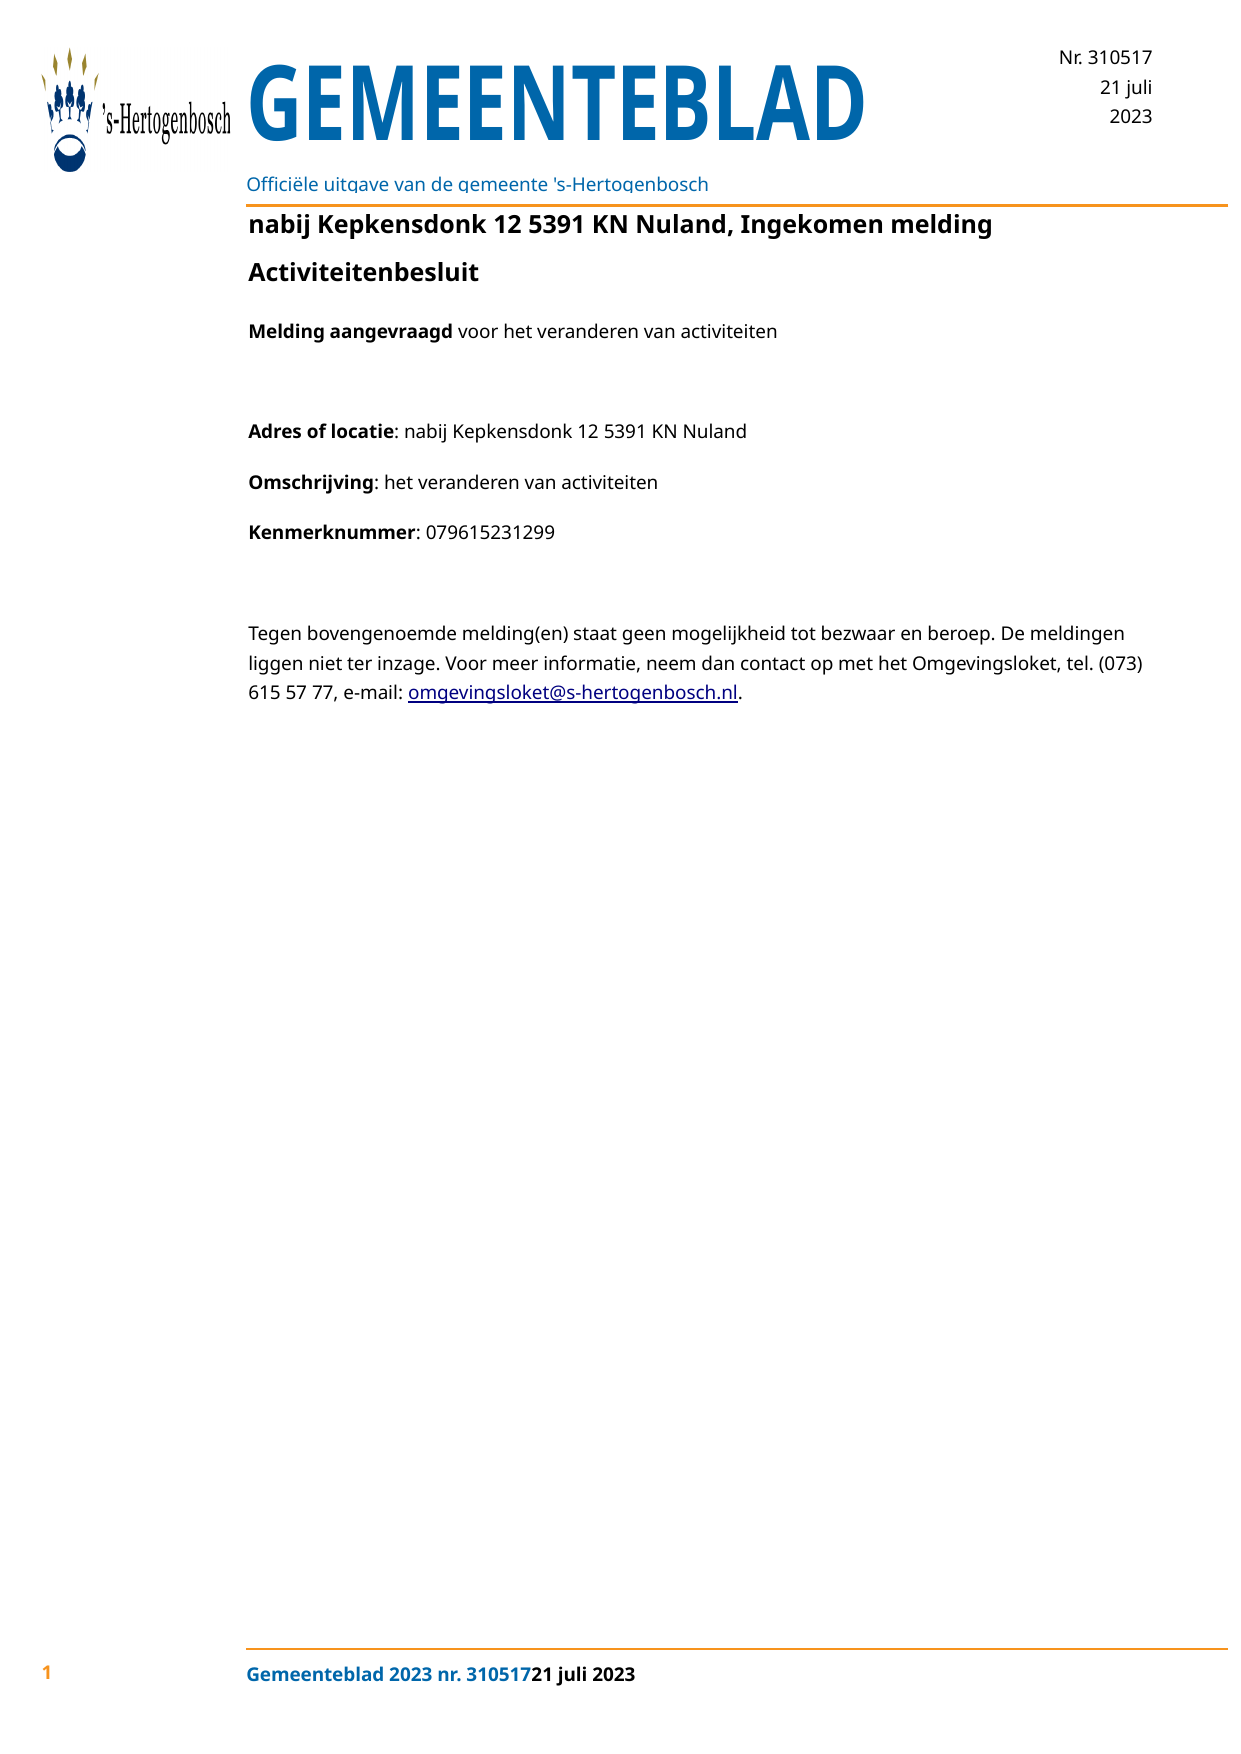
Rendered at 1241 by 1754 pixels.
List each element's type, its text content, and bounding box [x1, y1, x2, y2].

text Omschrijving: het veranderen van activiteiten [248, 469, 1152, 495]
text Tegen bovengenoemde melding(en) staat geen mogelijkheid tot bezwaar en beroep. De meldingen liggen niet ter inzage. Voor meer informatie, neem dan contact op met het Omgevingsloket, tel. (073) 615 57 77, e-mail: omgevingsloket@s-hertogenbosch.nl. [248, 620, 1152, 705]
picture [41, 47, 231, 172]
text Adres of locatie: nabij Kepkensdonk 12 5391 KN Nuland [248, 419, 1152, 444]
text Kenmerknummer: 079615231299 [248, 519, 1152, 545]
text nabij Kepkensdonk 12 5391 KN Nuland, Ingekomen melding Activiteitenbesluit [248, 207, 1152, 288]
text Melding aangevraagd voor het veranderen van activiteiten [248, 318, 1152, 344]
